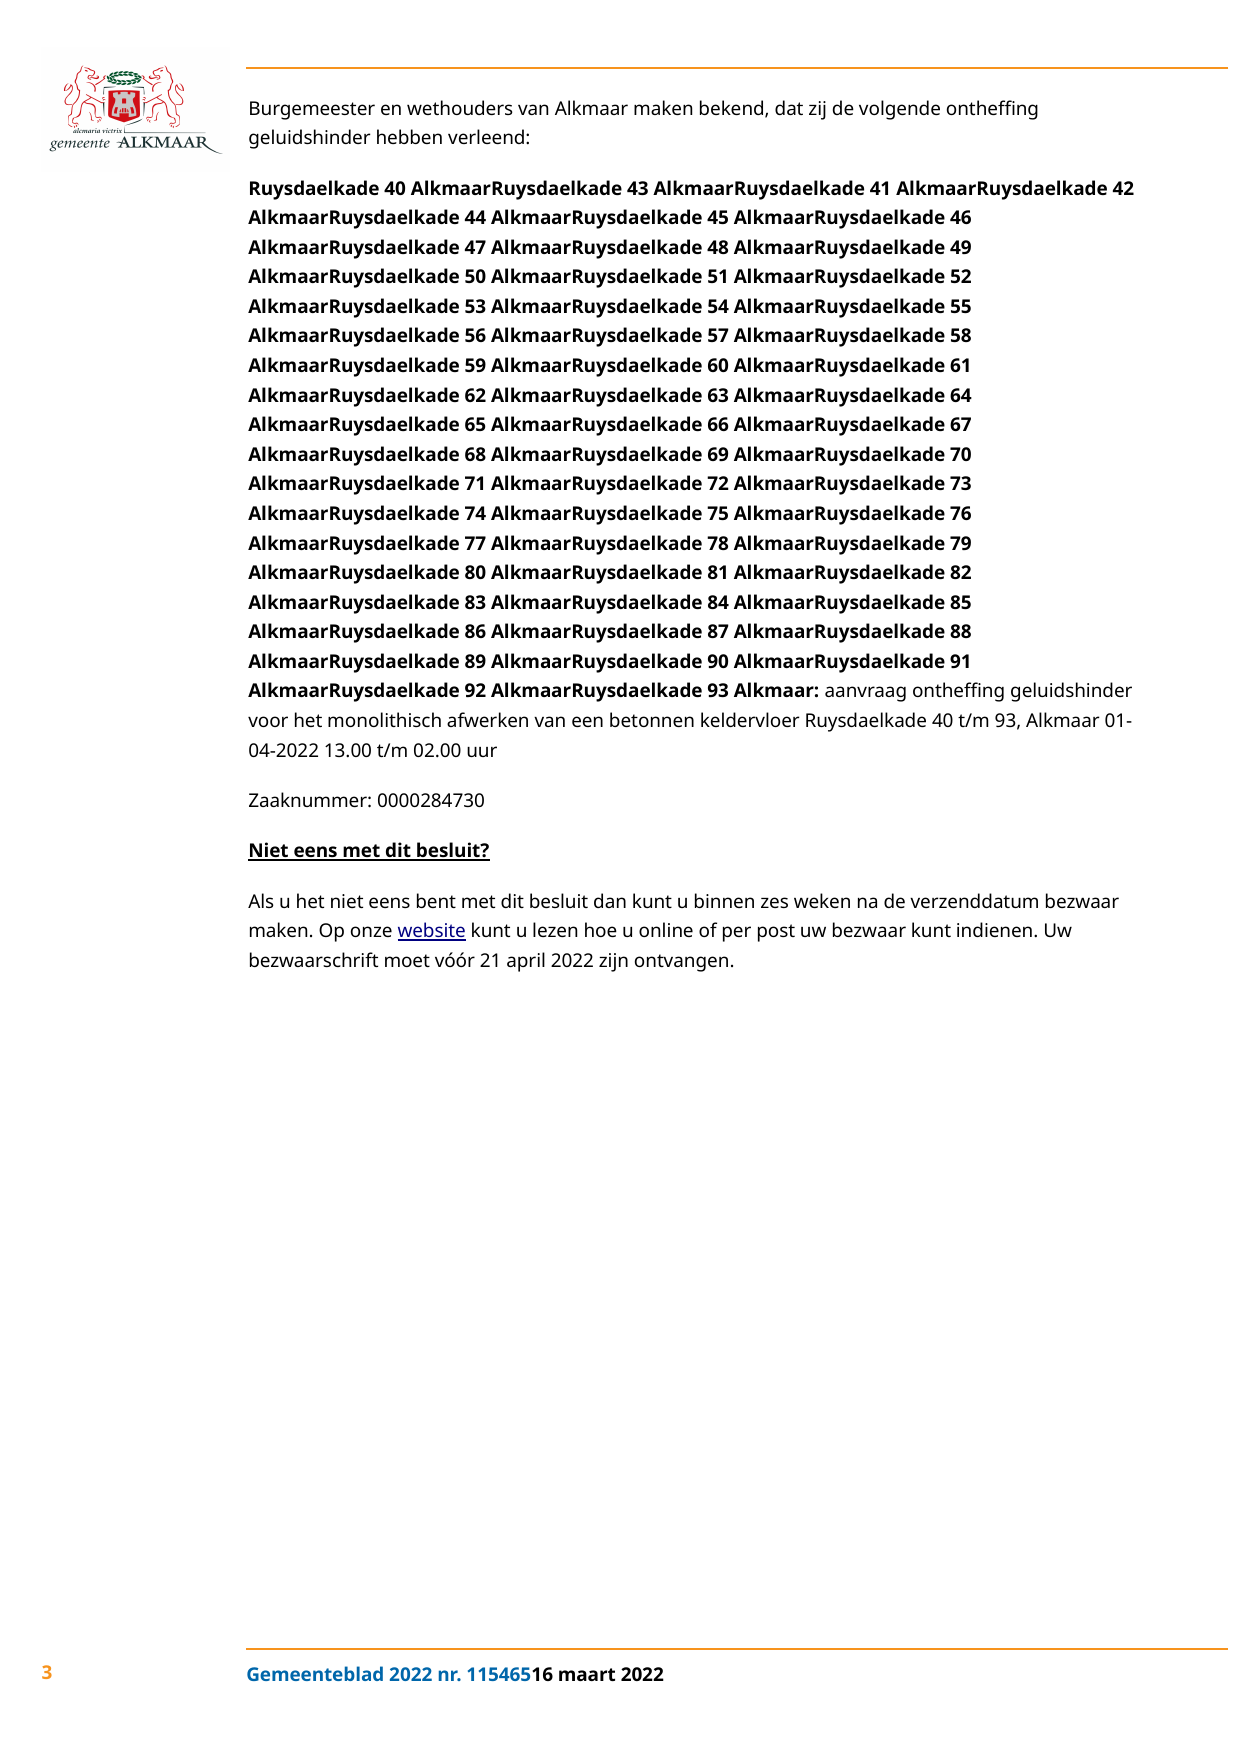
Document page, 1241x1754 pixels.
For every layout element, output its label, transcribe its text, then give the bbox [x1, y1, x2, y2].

text Zaaknummer: 0000284730 [248, 787, 1152, 813]
text Ruysdaelkade 40 AlkmaarRuysdaelkade 43 AlkmaarRuysdaelkade 41 AlkmaarRuysdaelkade 42 AlkmaarRuysdaelkade 44 AlkmaarRuysdaelkade 45 AlkmaarRuysdaelkade 46 AlkmaarRuysdaelkade 47 AlkmaarRuysdaelkade 48 AlkmaarRuysdaelkade 49 AlkmaarRuysdaelkade 50 AlkmaarRuysdaelkade 51 AlkmaarRuysdaelkade 52 AlkmaarRuysdaelkade 53 AlkmaarRuysdaelkade 54 AlkmaarRuysdaelkade 55 AlkmaarRuysdaelkade 56 AlkmaarRuysdaelkade 57 AlkmaarRuysdaelkade 58 AlkmaarRuysdaelkade 59 AlkmaarRuysdaelkade 60 AlkmaarRuysdaelkade 61 AlkmaarRuysdaelkade 62 AlkmaarRuysdaelkade 63 AlkmaarRuysdaelkade 64 AlkmaarRuysdaelkade 65 AlkmaarRuysdaelkade 66 AlkmaarRuysdaelkade 67 AlkmaarRuysdaelkade 68 AlkmaarRuysdaelkade 69 AlkmaarRuysdaelkade 70 AlkmaarRuysdaelkade 71 AlkmaarRuysdaelkade 72 AlkmaarRuysdaelkade 73 AlkmaarRuysdaelkade 74 AlkmaarRuysdaelkade 75 AlkmaarRuysdaelkade 76 AlkmaarRuysdaelkade 77 AlkmaarRuysdaelkade 78 AlkmaarRuysdaelkade 79 AlkmaarRuysdaelkade 80 AlkmaarRuysdaelkade 81 AlkmaarRuysdaelkade 82 AlkmaarRuysdaelkade 83 AlkmaarRuysdaelkade 84 AlkmaarRuysdaelkade 85 AlkmaarRuysdaelkade 86 AlkmaarRuysdaelkade 87 AlkmaarRuysdaelkade 88 AlkmaarRuysdaelkade 89 AlkmaarRuysdaelkade 90 AlkmaarRuysdaelkade 91 AlkmaarRuysdaelkade 92 AlkmaarRuysdaelkade 93 Alkmaar: aanvraag ontheffing geluidshinder voor het monolithisch afwerken van een betonnen keldervloer Ruysdaelkade 40 t/m 93, Alkmaar 01-04-2022 13.00 t/m 02.00 uur [248, 175, 1152, 763]
text Niet eens met dit besluit? [248, 838, 1152, 863]
picture [41, 47, 231, 172]
text Burgemeester en wethouders van Alkmaar maken bekend, dat zij de volgende ontheffing geluidshinder hebben verleend: [248, 95, 1152, 150]
text Als u het niet eens bent met dit besluit dan kunt u binnen zes weken na de verzenddatum bezwaar maken. Op onze website kunt u lezen hoe u online of per post uw bezwaar kunt indienen. Uw bezwaarschrift moet vóór 21 april 2022 zijn ontvangen. [248, 888, 1152, 973]
